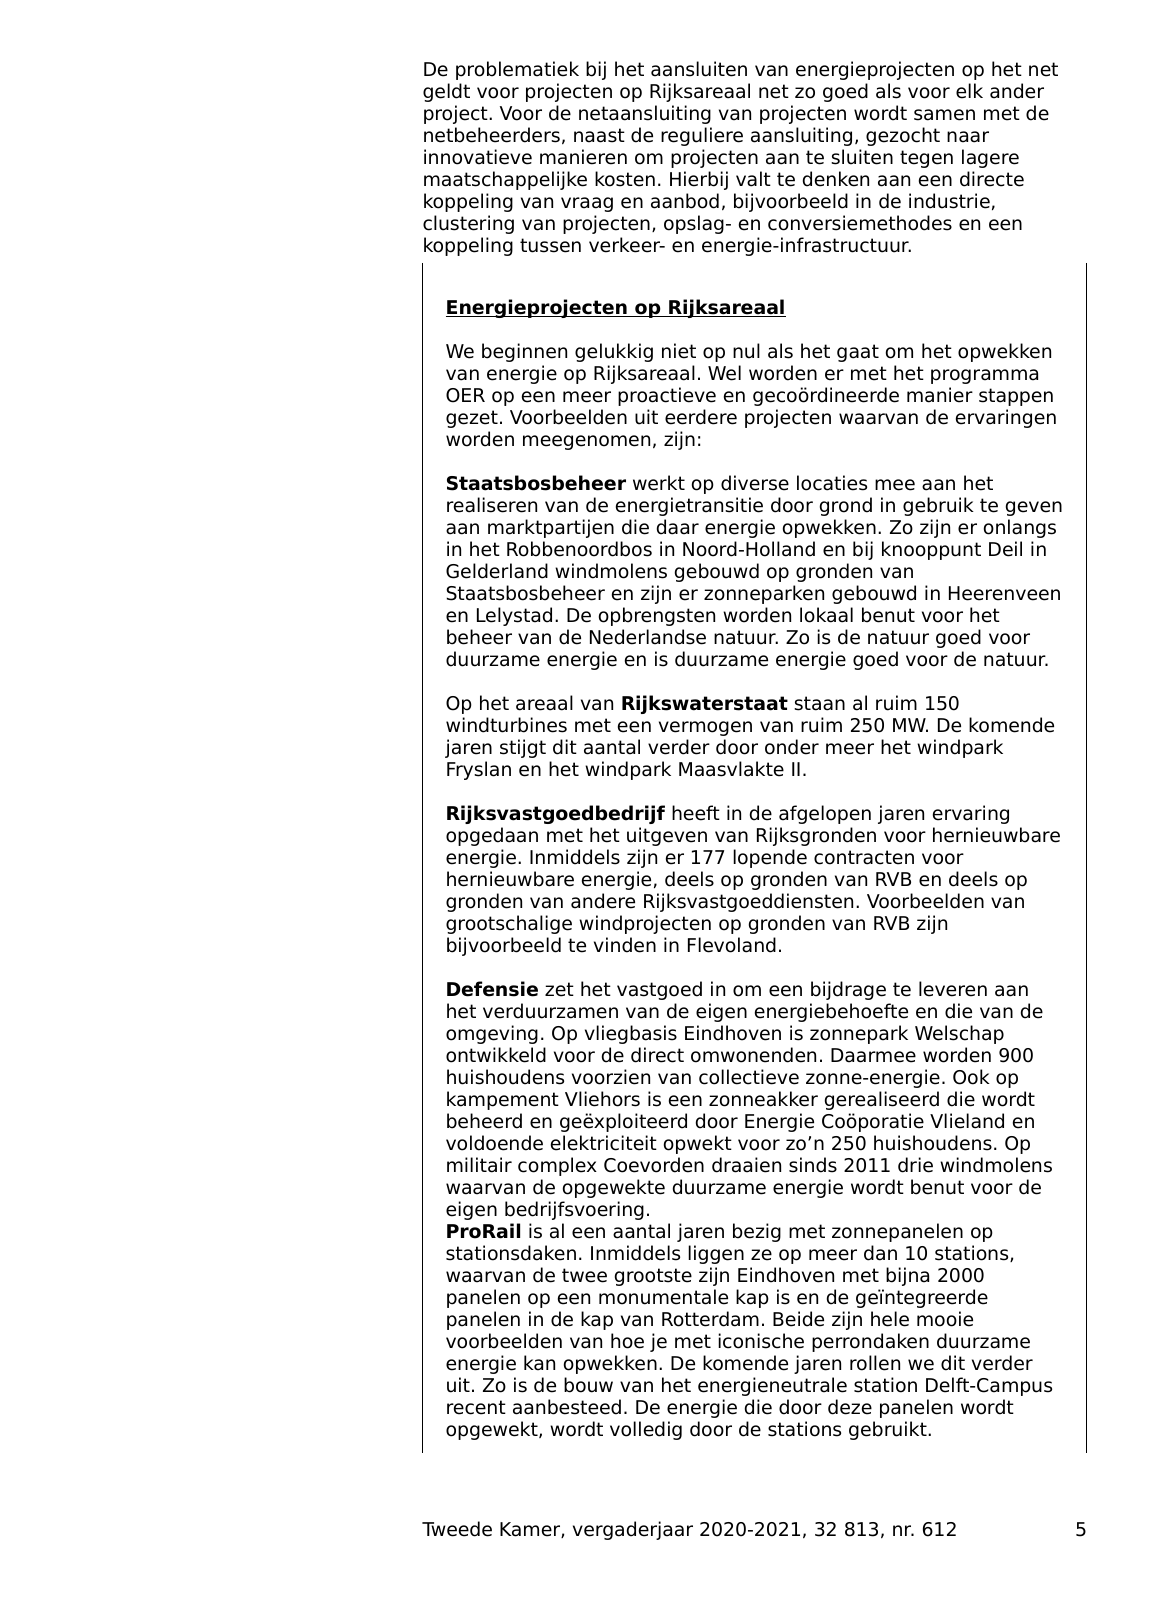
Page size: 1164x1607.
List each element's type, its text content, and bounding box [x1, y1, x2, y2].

text De problematiek bij het aansluiten van energieprojecten op het net geldt voor projecten op Rijksareaal net zo goed als voor elk ander project. Voor de netaansluiting van projecten wordt samen met de netbeheerders, naast de reguliere aansluiting, gezocht naar innovatieve manieren om projecten aan te sluiten tegen lagere maatschappelijke kosten. Hierbij valt te denken aan een directe koppeling van vraag en aanbod, bijvoorbeeld in de industrie, clustering van projecten, opslag- en conversiemethodes en een koppeling tussen verkeer- en energie-infrastructuur. [422, 59, 1087, 257]
table_header Energieprojecten op Rijksareaal We beginnen gelukkig niet op nul als het gaat om het opwekken van energie op Rijksareaal. Wel worden er met het programma OER op een meer proactieve en gecoördineerde manier stappen gezet. Voorbeelden uit eerdere projecten waarvan de ervaringen worden meegenomen, zijn: Staatsbosbeheer werkt op diverse locaties mee aan het realiseren van de energietransitie door grond in gebruik te geven aan marktpartijen die daar energie opwekken. Zo zijn er onlangs in het Robbenoordbos in Noord-Holland en bij knooppunt Deil in Gelderland windmolens gebouwd op gronden van Staatsbosbeheer en zijn er zonneparken gebouwd in Heerenveen en Lelystad. De opbrengsten worden lokaal benut voor het beheer van de Nederlandse natuur. Zo is de natuur goed voor duurzame energie en is duurzame energie goed voor de natuur. Op het areaal van Rijkswaterstaat staan al ruim 150 windturbines met een vermogen van ruim 250 MW. De komende jaren stijgt dit aantal verder door onder meer het windpark Fryslan en het windpark Maasvlakte II. Rijksvastgoedbedrijf heeft in de afgelopen jaren ervaring opgedaan met het uitgeven van Rijksgronden voor hernieuwbare energie. Inmiddels zijn er 177 lopende contracten voor hernieuwbare energie, deels op gronden van RVB en deels op gronden van andere Rijksvastgoeddiensten. Voorbeelden van grootschalige windprojecten op gronden van RVB zijn bijvoorbeeld te vinden in Flevoland. Defensie zet het vastgoed in om een bijdrage te leveren aan het verduurzamen van de eigen energiebehoefte en die van de omgeving. Op vliegbasis Eindhoven is zonnepark Welschap ontwikkeld voor de direct omwonenden. Daarmee worden 900 huishoudens voorzien van collectieve zonne-energie. Ook op kampement Vliehors is een zonneakker gerealiseerd die wordt beheerd en geëxploiteerd door Energie Coöporatie Vlieland en voldoende elektriciteit opwekt voor zo’n 250 huishoudens. Op militair complex Coevorden draaien sinds 2011 drie windmolens waarvan de opgewekte duurzame energie wordt benut voor de eigen bedrijfsvoering. ProRail is al een aantal jaren bezig met zonnepanelen op stationsdaken. Inmiddels liggen ze op meer dan 10 stations, waarvan de twee grootste zijn Eindhoven met bijna 2000 panelen op een monumentale kap is en de geïntegreerde panelen in de kap van Rotterdam. Beide zijn hele mooie voorbeelden van hoe je met iconische perrondaken duurzame energie kan opwekken. De komende jaren rollen we dit verder uit. Zo is de bouw van het energieneutrale station Delft-Campus recent aanbesteed. De energie die door deze panelen wordt opgewekt, wordt volledig door de stations gebruikt. [423, 263, 1086, 1452]
